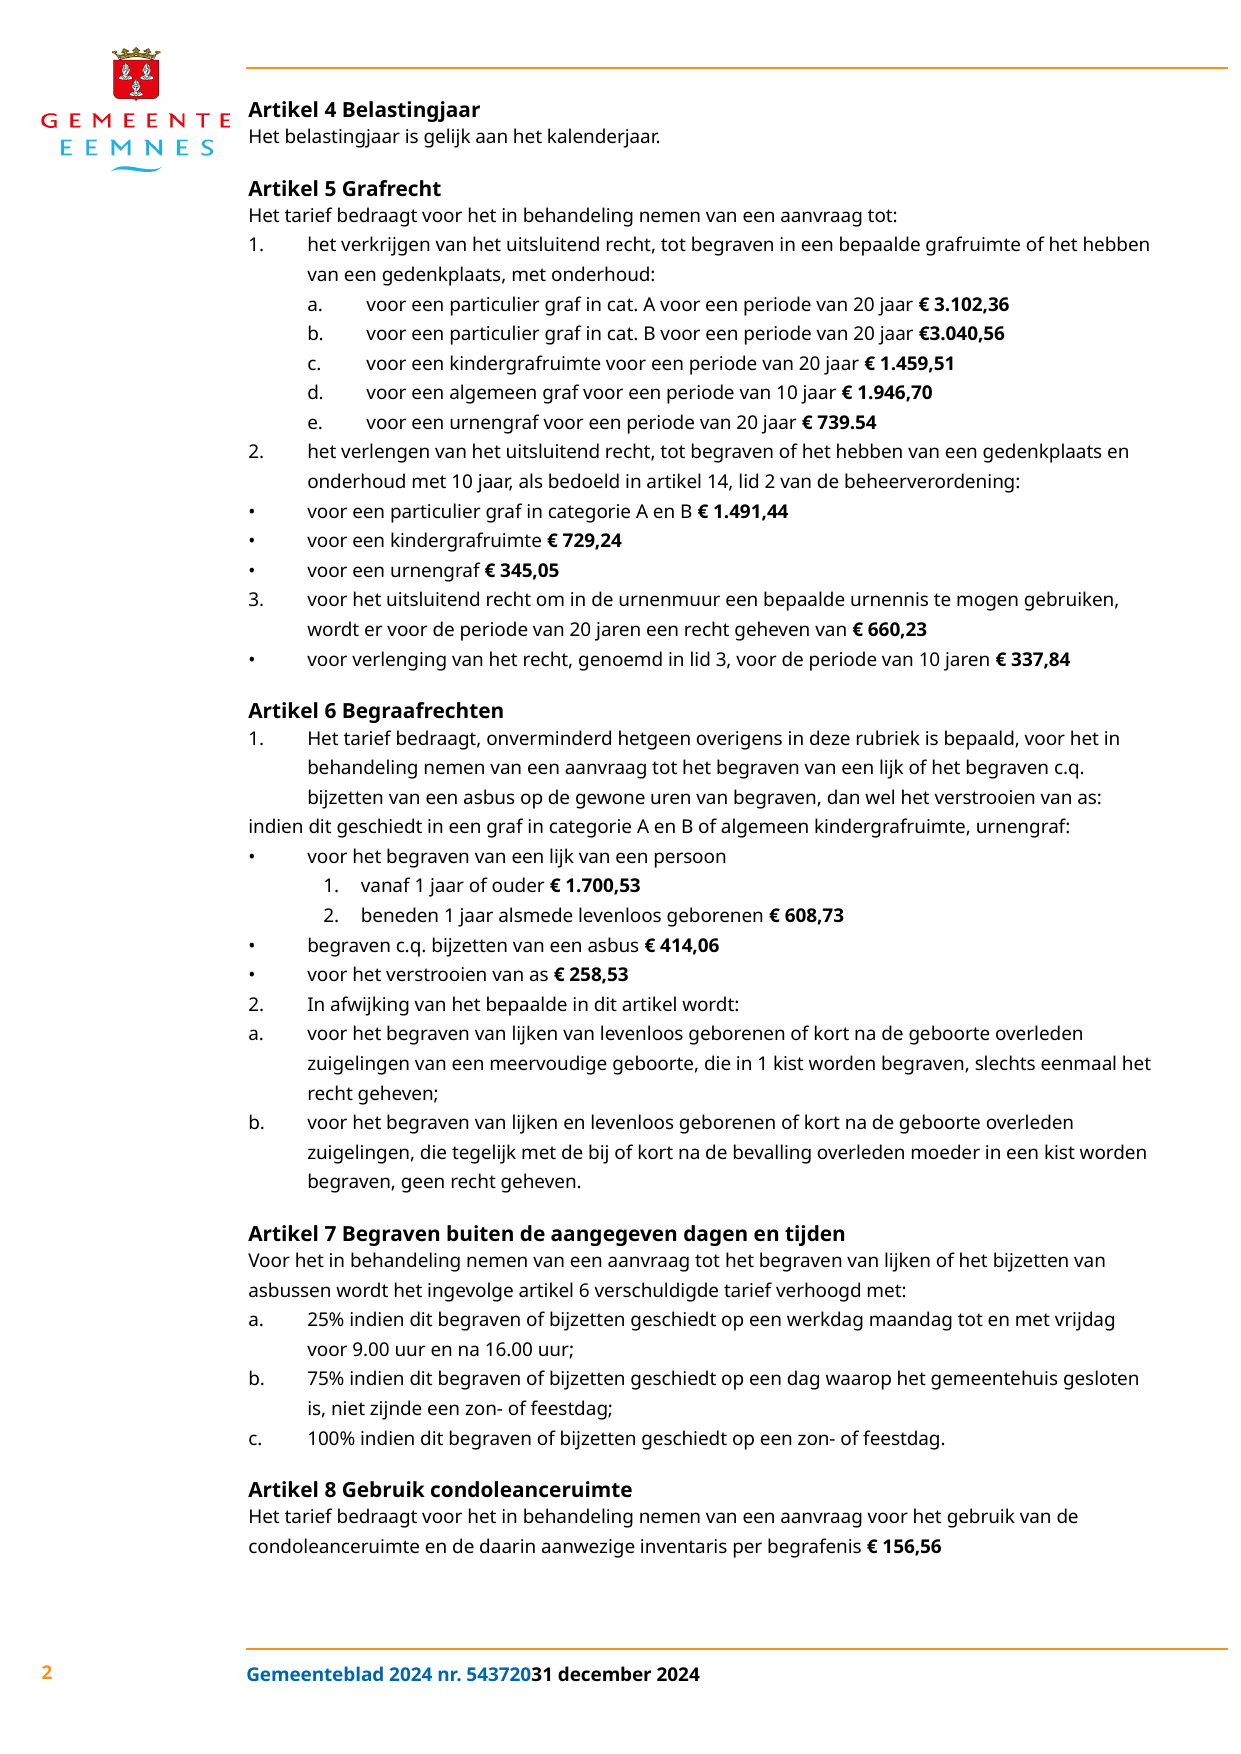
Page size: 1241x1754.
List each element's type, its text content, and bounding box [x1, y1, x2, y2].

list voor een particulier graf in categorie A en B € 1.491,44 [248, 498, 1152, 524]
text Het tarief bedraagt voor het in behandeling nemen van een aanvraag voor het gebruik van de condoleanceruimte en de daarin aanwezige inventaris per begrafenis € 156,56 [248, 1504, 1152, 1559]
list voor een urnengraf voor een periode van 20 jaar € 739.54 [307, 409, 1152, 435]
list beneden 1 jaar alsmede levenloos geborenen € 608,73 [323, 902, 1152, 928]
text Artikel 8 Gebruik condoleanceruimte [248, 1475, 1152, 1504]
text Voor het in behandeling nemen van een aanvraag tot het begraven van lijken of het bijzetten van asbussen wordt het ingevolge artikel 6 verschuldigde tarief verhoogd met: [248, 1247, 1152, 1303]
list In afwijking van het bepaalde in dit artikel wordt: [248, 991, 1152, 1017]
text indien dit geschiedt in een graf in categorie A en B of algemeen kindergrafruimte, urnengraf: [248, 813, 1152, 839]
list het verkrijgen van het uitsluitend recht, tot begraven in een bepaalde grafruimte of het hebben van een gedenkplaats, met onderhoud: [248, 232, 1152, 287]
text Artikel 7 Begraven buiten de aangegeven dagen en tijden [248, 1219, 1152, 1247]
list voor het verstrooien van as € 258,53 [248, 961, 1152, 987]
text Artikel 5 Grafrecht [248, 174, 1152, 202]
list voor een kindergrafruimte voor een periode van 20 jaar € 1.459,51 [307, 350, 1152, 376]
list voor een particulier graf in cat. A voor een periode van 20 jaar € 3.102,36 [307, 291, 1152, 317]
list voor het uitsluitend recht om in de urnenmuur een bepaalde urnennis te mogen gebruiken, wordt er voor de periode van 20 jaren een recht geheven van € 660,23 [248, 587, 1152, 642]
list voor een particulier graf in cat. B voor een periode van 20 jaar €3.040,56 [307, 320, 1152, 346]
text Artikel 4 Belastingjaar [248, 95, 1152, 123]
list voor het begraven van lijken van levenloos geborenen of kort na de geboorte overleden zuigelingen van een meervoudige geboorte, die in 1 kist worden begraven, slechts eenmaal het recht geheven; [248, 1021, 1152, 1105]
text Het tarief bedraagt voor het in behandeling nemen van een aanvraag tot: [248, 202, 1152, 228]
text Het belastingjaar is gelijk aan het kalenderjaar. [248, 123, 1152, 149]
list 25% indien dit begraven of bijzetten geschiedt op een werkdag maandag tot en met vrijdag voor 9.00 uur en na 16.00 uur; [248, 1306, 1152, 1362]
list Het tarief bedraagt, onverminderd hetgeen overigens in deze rubriek is bepaald, voor het in behandeling nemen van een aanvraag tot het begraven van een lijk of het begraven c.q. bijzetten van een asbus op de gewone uren van begraven, dan wel het verstrooien van as: [248, 725, 1152, 809]
list voor een urnengraf € 345,05 [248, 557, 1152, 583]
list begraven c.q. bijzetten van een asbus € 414,06 [248, 932, 1152, 957]
list voor het begraven van een lijk van een persoon [248, 843, 1152, 869]
list voor het begraven van lijken en levenloos geborenen of kort na de geboorte overleden zuigelingen, die tegelijk met de bij of kort na de bevalling overleden moeder in een kist worden begraven, geen recht geheven. [248, 1109, 1152, 1194]
list voor verlenging van het recht, genoemd in lid 3, voor de periode van 10 jaren € 337,84 [248, 646, 1152, 672]
list voor een algemeen graf voor een periode van 10 jaar € 1.946,70 [307, 379, 1152, 405]
list vanaf 1 jaar of ouder € 1.700,53 [323, 873, 1152, 898]
text Artikel 6 Begraafrechten [248, 696, 1152, 725]
picture [41, 47, 231, 172]
list voor een kindergrafruimte € 729,24 [248, 527, 1152, 553]
list het verlengen van het uitsluitend recht, tot begraven of het hebben van een gedenkplaats en onderhoud met 10 jaar, als bedoeld in artikel 14, lid 2 van de beheerverordening: [248, 439, 1152, 494]
list 100% indien dit begraven of bijzetten geschiedt op een zon- of feestdag. [248, 1425, 1152, 1451]
list 75% indien dit begraven of bijzetten geschiedt op een dag waarop het gemeentehuis gesloten is, niet zijnde een zon- of feestdag; [248, 1366, 1152, 1421]
